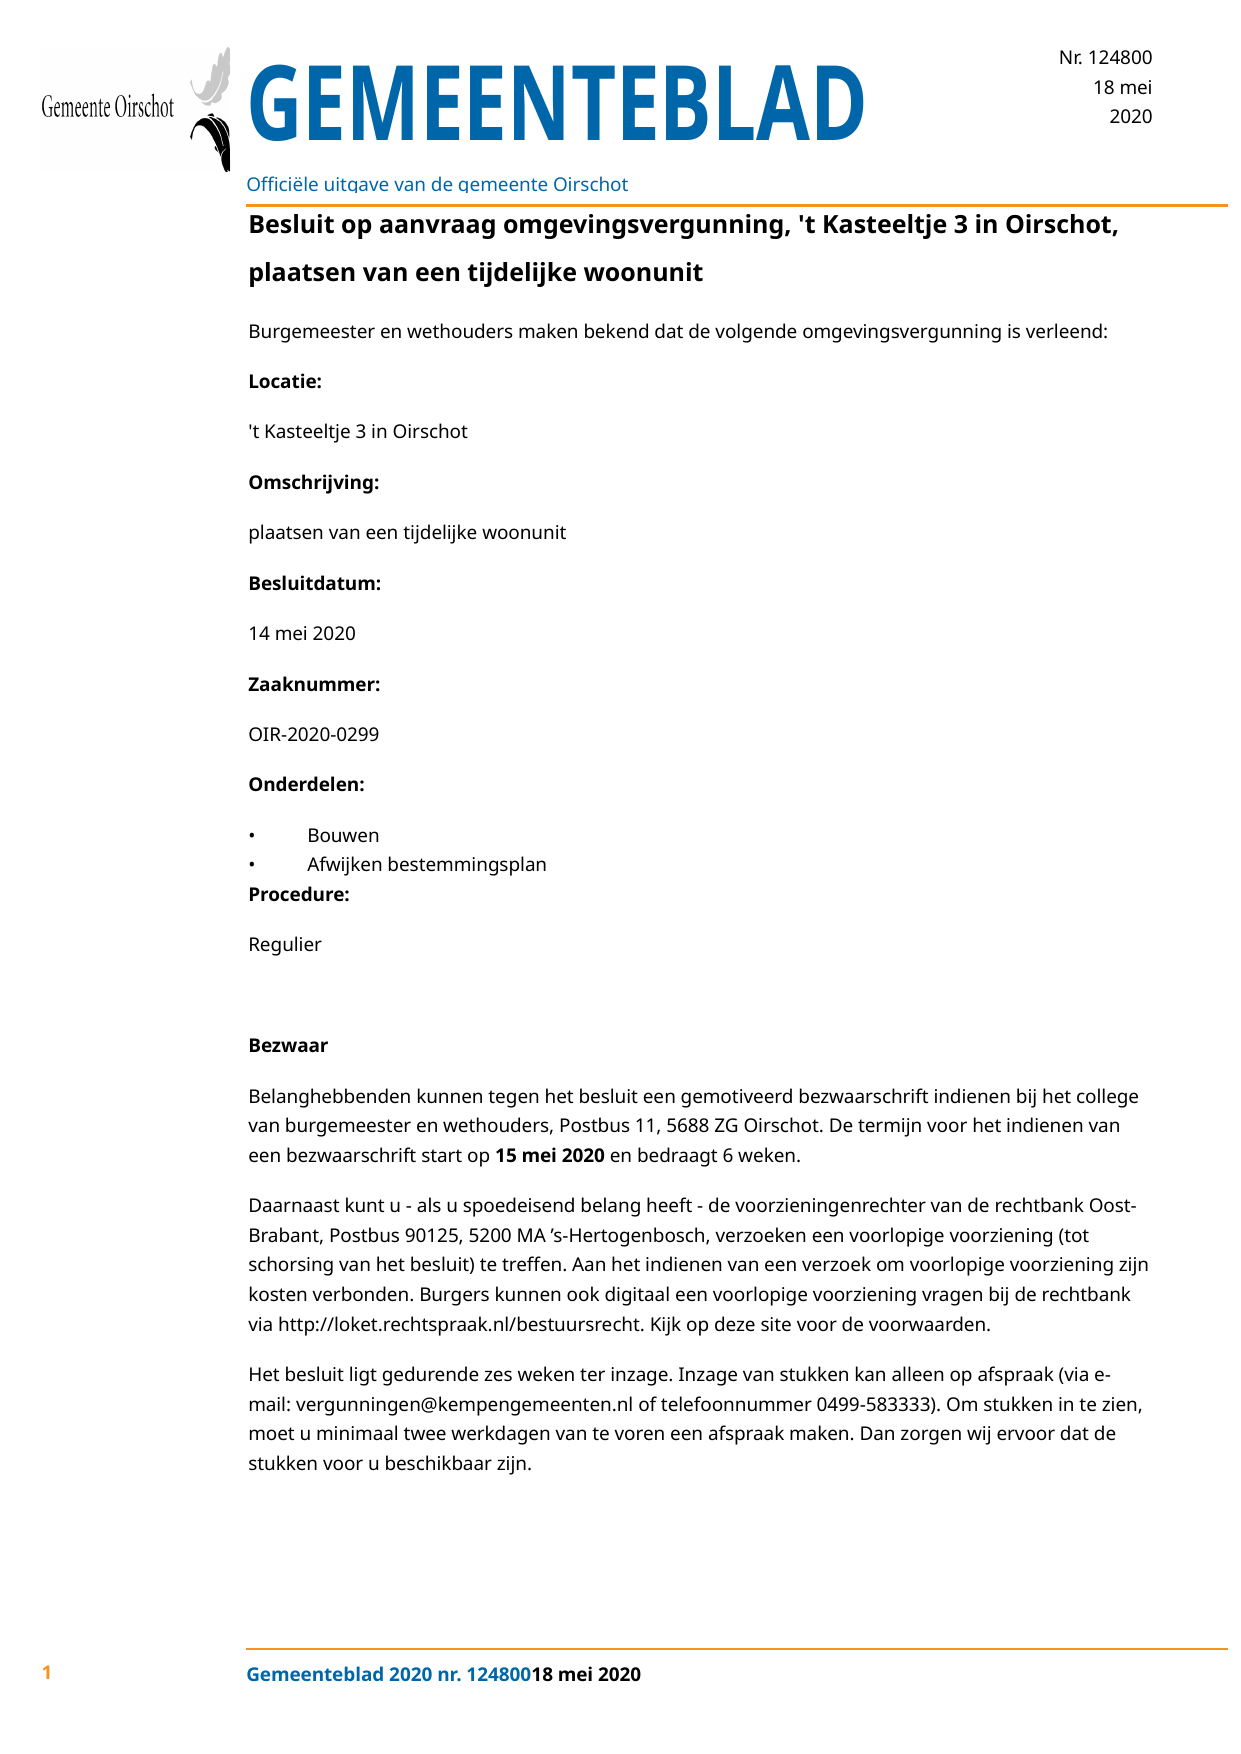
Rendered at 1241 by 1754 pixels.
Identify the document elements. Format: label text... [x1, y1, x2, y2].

text Daarnaast kunt u - als u spoedeisend belang heeft - de voorzieningenrechter van de rechtbank Oost-Brabant, Postbus 90125, 5200 MA ’s-Hertogenbosch, verzoeken een voorlopige voorziening (tot schorsing van het besluit) te treffen. Aan het indienen van een verzoek om voorlopige voorziening zijn kosten verbonden. Burgers kunnen ook digitaal een voorlopige voorziening vragen bij de rechtbank via http://loket.rechtspraak.nl/bestuursrecht. Kijk op deze site voor de voorwaarden. [248, 1192, 1152, 1337]
text plaatsen van een tijdelijke woonunit [248, 519, 1152, 545]
text Het besluit ligt gedurende zes weken ter inzage. Inzage van stukken kan alleen op afspraak (via e-mail: vergunningen@kempengemeenten.nl of telefoonnummer 0499-583333). Om stukken in te zien, moet u minimaal twee werkdagen van te voren een afspraak maken. Dan zorgen wij ervoor dat de stukken voor u beschikbaar zijn. [248, 1361, 1152, 1476]
text Onderdelen: [248, 772, 1152, 797]
text Besluit op aanvraag omgevingsvergunning, 't Kasteeltje 3 in Oirschot, plaatsen van een tijdelijke woonunit [248, 207, 1152, 288]
text Bezwaar [248, 1032, 1152, 1058]
text Omschrijving: [248, 469, 1152, 495]
list Afwijken bestemmingsplan [248, 852, 1152, 877]
text Procedure: [248, 881, 1152, 907]
picture [41, 47, 231, 172]
text Regulier [248, 932, 1152, 957]
text Burgemeester en wethouders maken bekend dat de volgende omgevingsvergunning is verleend: [248, 318, 1152, 344]
text 't Kasteeltje 3 in Oirschot [248, 419, 1152, 444]
text Locatie: [248, 368, 1152, 394]
text Zaaknummer: [248, 671, 1152, 697]
text OIR-2020-0299 [248, 721, 1152, 747]
text Besluitdatum: [248, 570, 1152, 596]
text 14 mei 2020 [248, 620, 1152, 646]
text Belanghebbenden kunnen tegen het besluit een gemotiveerd bezwaarschrift indienen bij het college van burgemeester en wethouders, Postbus 11, 5688 ZG Oirschot. De termijn voor het indienen van een bezwaarschrift start op 15 mei 2020 en bedraagt 6 weken. [248, 1083, 1152, 1168]
list Bouwen [248, 822, 1152, 848]
